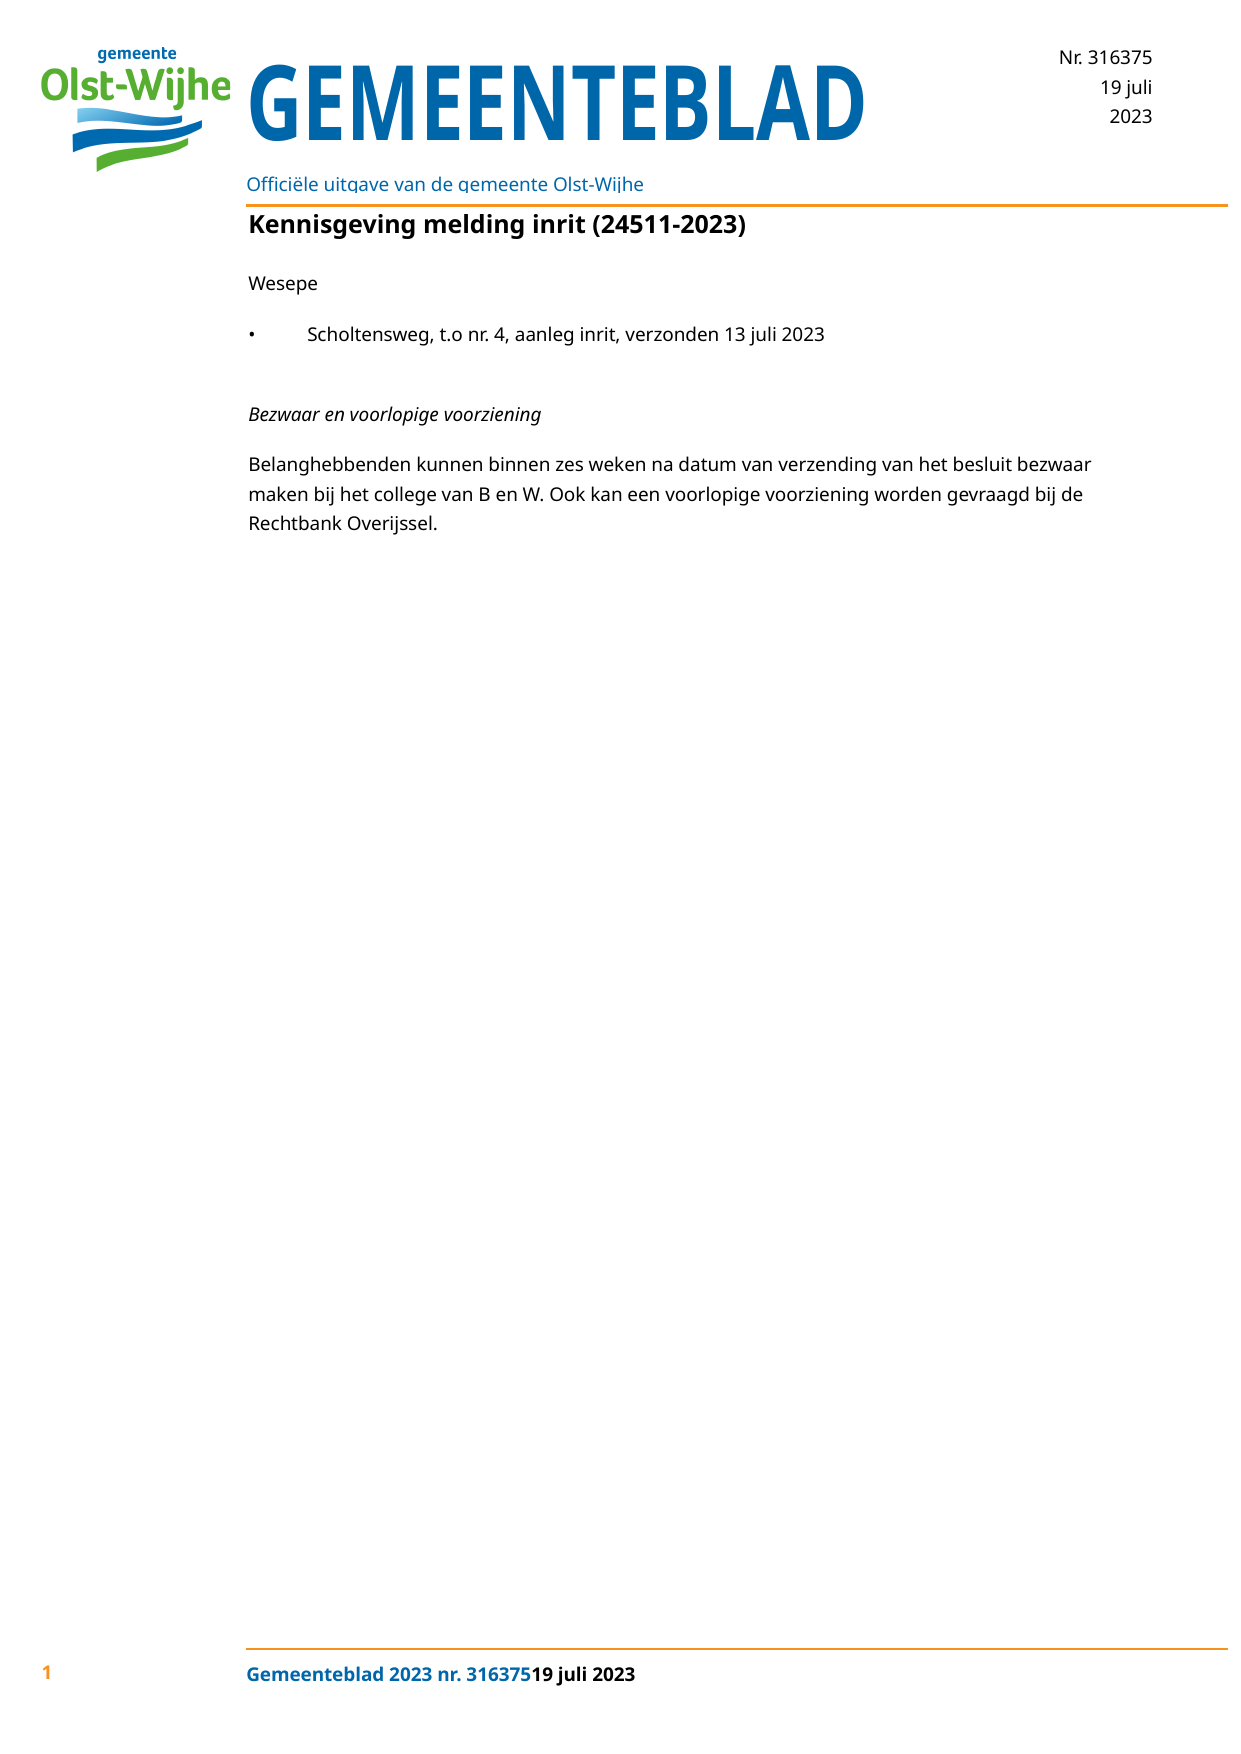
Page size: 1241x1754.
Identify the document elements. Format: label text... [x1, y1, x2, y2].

list Scholtensweg, t.o nr. 4, aanleg inrit, verzonden 13 juli 2023 [248, 321, 1152, 346]
picture [41, 47, 231, 172]
text Bezwaar en voorlopige voorziening [248, 401, 1152, 426]
text Wesepe [248, 270, 1152, 296]
text Belanghebbenden kunnen binnen zes weken na datum van verzending van het besluit bezwaar maken bij het college van B en W. Ook kan een voorlopige voorziening worden gevraagd bij de Rechtbank Overijssel. [248, 451, 1152, 536]
text Kennisgeving melding inrit (24511-2023) [248, 207, 1152, 241]
